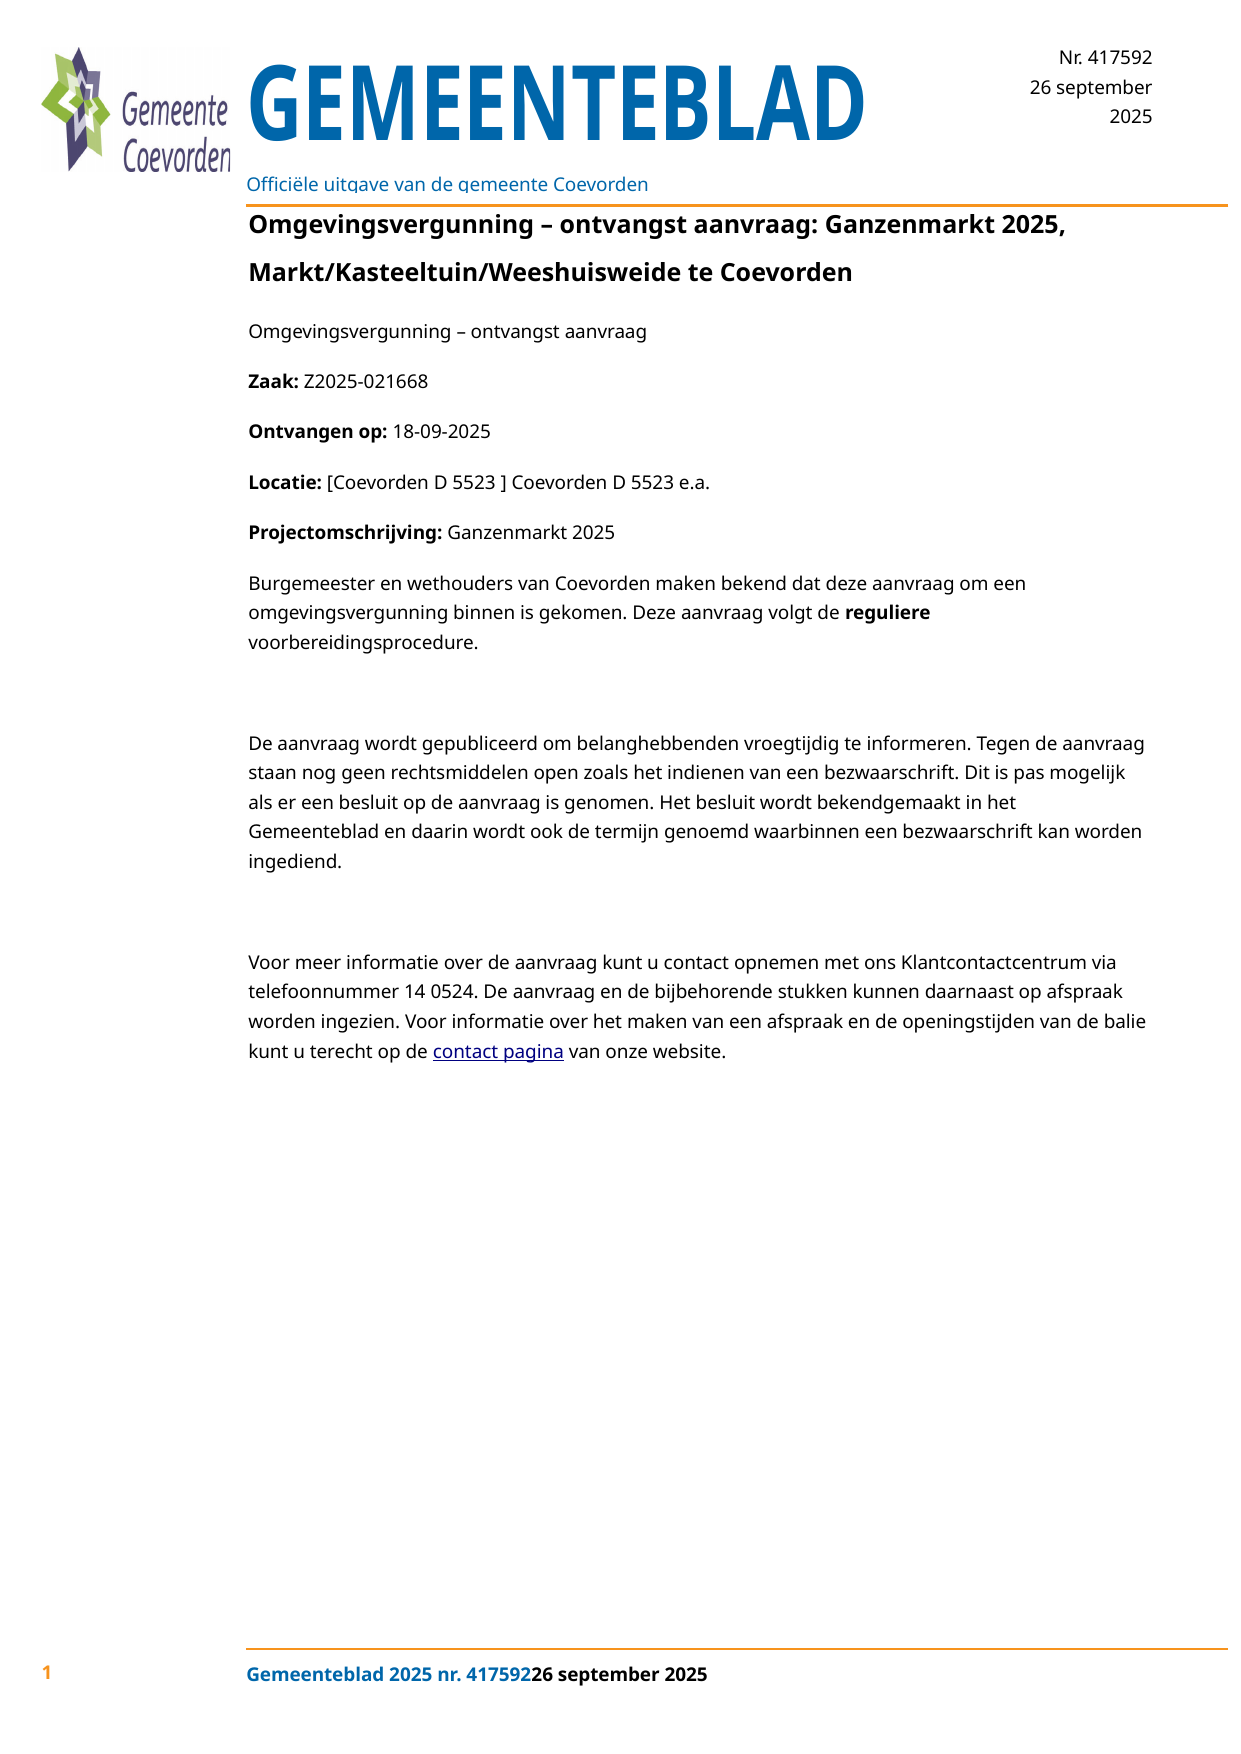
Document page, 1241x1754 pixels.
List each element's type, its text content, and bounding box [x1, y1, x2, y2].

text Omgevingsvergunning – ontvangst aanvraag: Ganzenmarkt 2025, Markt/Kasteeltuin/Weeshuisweide te Coevorden [248, 207, 1152, 288]
text Locatie: [Coevorden D 5523 ] Coevorden D 5523 e.a. [248, 469, 1152, 495]
text De aanvraag wordt gepubliceerd om belanghebbenden vroegtijdig te informeren. Tegen de aanvraag staan nog geen rechtsmiddelen open zoals het indienen van een bezwaarschrift. Dit is pas mogelijk als er een besluit op de aanvraag is genomen. Het besluit wordt bekendgemaakt in het Gemeenteblad en daarin wordt ook de termijn genoemd waarbinnen een bezwaarschrift kan worden ingediend. [248, 730, 1152, 874]
text Burgemeester en wethouders van Coevorden maken bekend dat deze aanvraag om een omgevingsvergunning binnen is gekomen. Deze aanvraag volgt de reguliere voorbereidingsprocedure. [248, 570, 1152, 655]
text Zaak: Z2025-021668 [248, 368, 1152, 394]
text Omgevingsvergunning – ontvangst aanvraag [248, 318, 1152, 344]
text Voor meer informatie over de aanvraag kunt u contact opnemen met ons Klantcontactcentrum via telefoonnummer 14 0524. De aanvraag en de bijbehorende stukken kunnen daarnaast op afspraak worden ingezien. Voor informatie over het maken van een afspraak en de openingstijden van de balie kunt u terecht op de contact pagina van onze website. [248, 949, 1152, 1064]
text Projectomschrijving: Ganzenmarkt 2025 [248, 519, 1152, 545]
text Ontvangen op: 18-09-2025 [248, 419, 1152, 444]
picture [41, 47, 231, 172]
